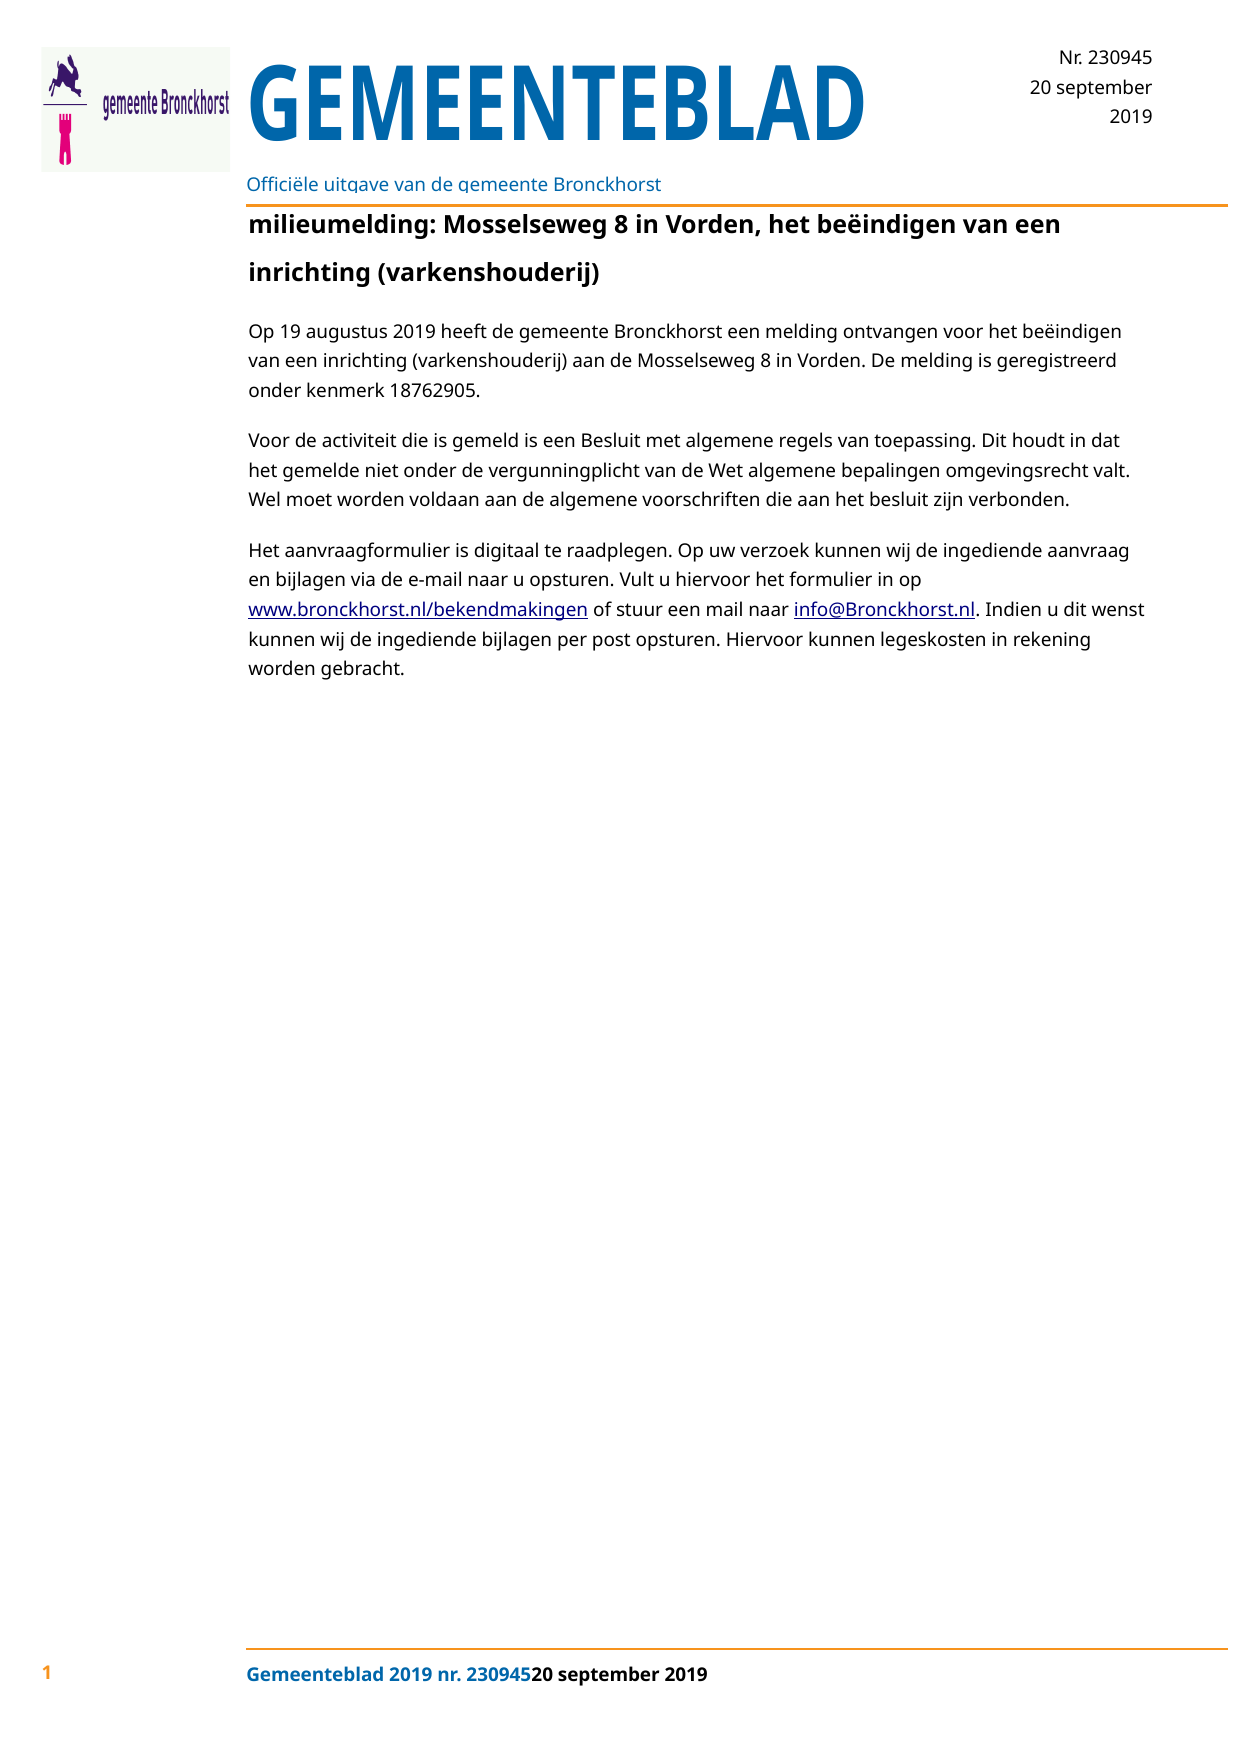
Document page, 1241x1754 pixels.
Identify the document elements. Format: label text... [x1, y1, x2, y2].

text Op 19 augustus 2019 heeft de gemeente Bronckhorst een melding ontvangen voor het beëindigen van een inrichting (varkenshouderij) aan de Mosselseweg 8 in Vorden. De melding is geregistreerd onder kenmerk 18762905. [248, 318, 1152, 403]
picture [41, 47, 231, 172]
text Het aanvraagformulier is digitaal te raadplegen. Op uw verzoek kunnen wij de ingediende aanvraag en bijlagen via de e-mail naar u opsturen. Vult u hiervoor het formulier in op www.bronckhorst.nl/bekendmakingen of stuur een mail naar info@Bronckhorst.nl. Indien u dit wenst kunnen wij de ingediende bijlagen per post opsturen. Hiervoor kunnen legeskosten in rekening worden gebracht. [248, 537, 1152, 681]
text milieumelding: Mosselseweg 8 in Vorden, het beëindigen van een inrichting (varkenshouderij) [248, 207, 1152, 288]
text Voor de activiteit die is gemeld is een Besluit met algemene regels van toepassing. Dit houdt in dat het gemelde niet onder de vergunningplicht van de Wet algemene bepalingen omgevingsrecht valt. Wel moet worden voldaan aan de algemene voorschriften die aan het besluit zijn verbonden. [248, 427, 1152, 512]
